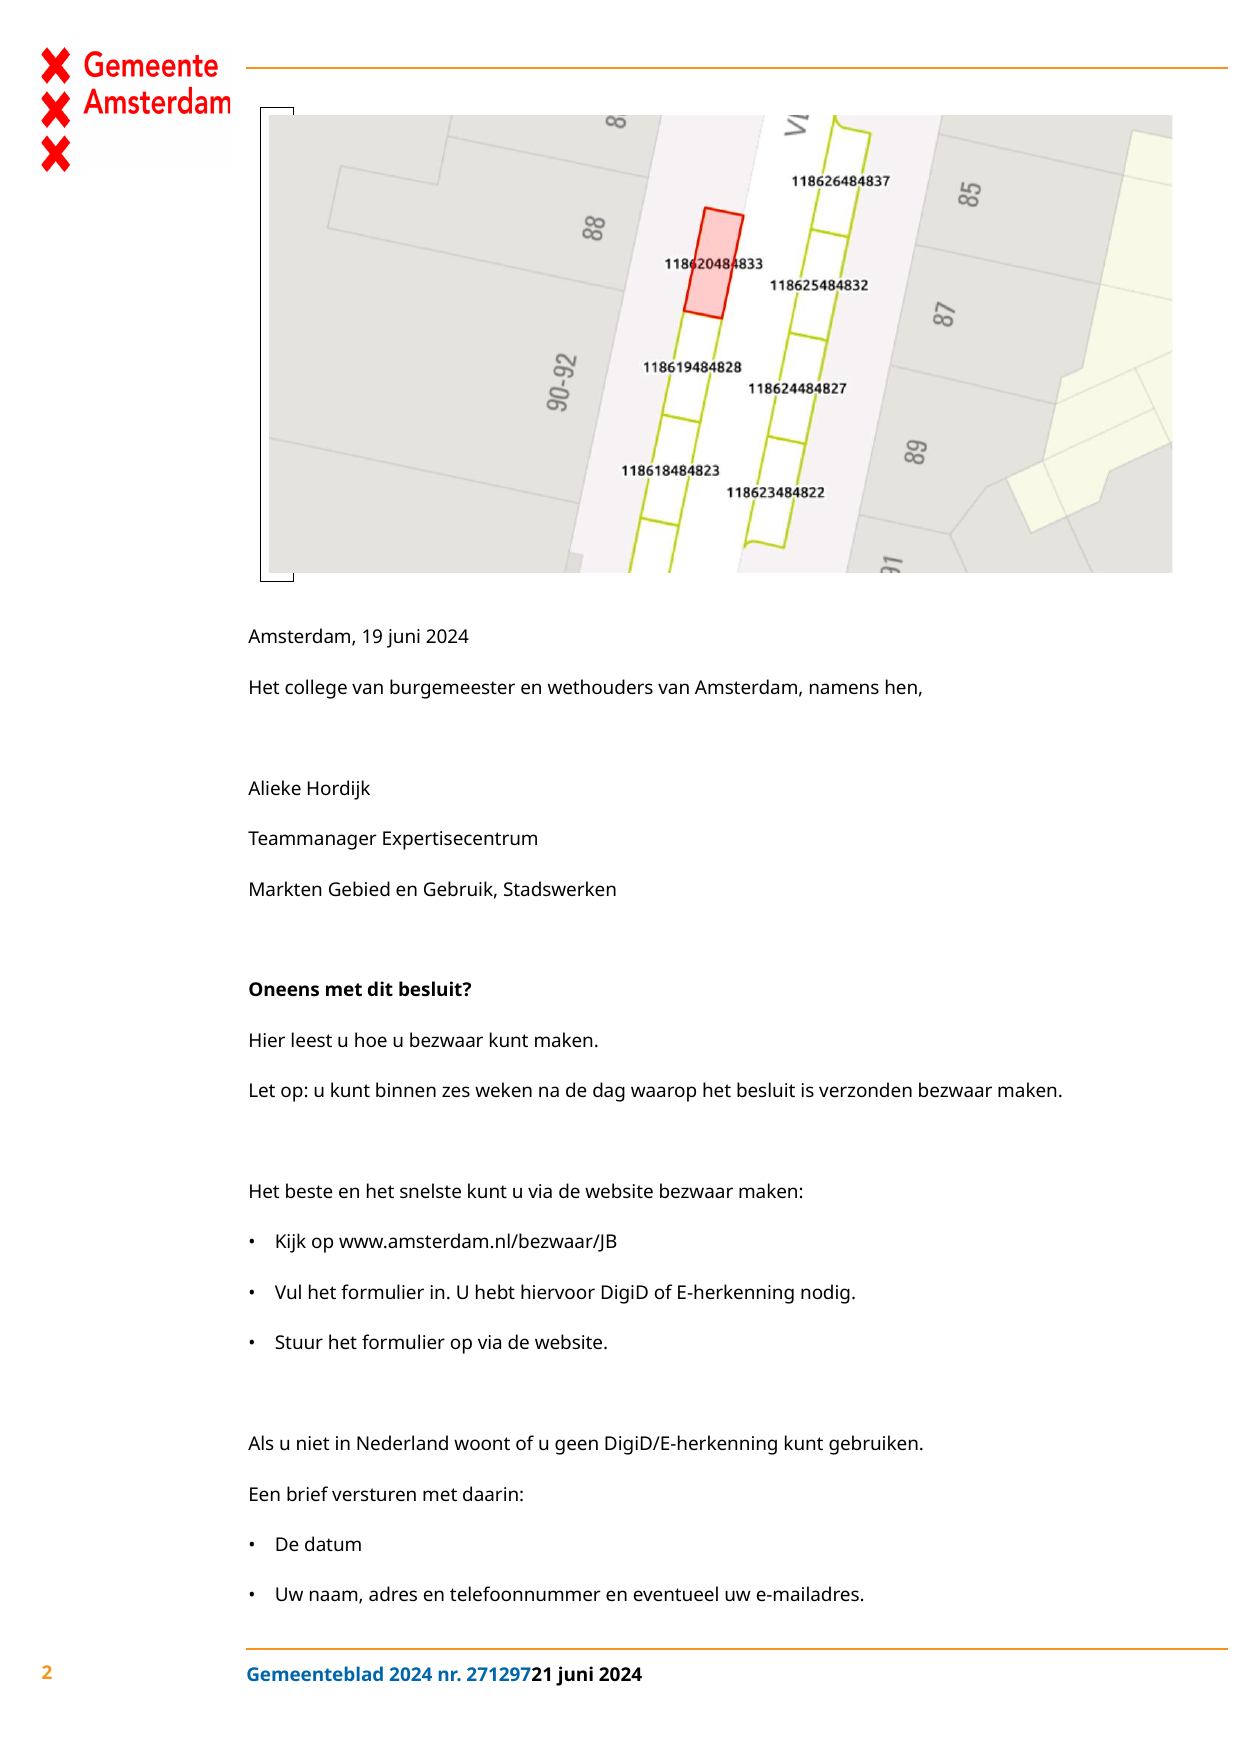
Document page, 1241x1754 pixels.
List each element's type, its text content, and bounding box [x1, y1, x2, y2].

picture [268, 115, 1173, 573]
text Oneens met dit besluit? [248, 977, 1152, 1002]
text Het beste en het snelste kunt u via de website bezwaar maken: [248, 1178, 1152, 1204]
text • Kijk op www.amsterdam.nl/bezwaar/JB [248, 1229, 1152, 1254]
text • Stuur het formulier op via de website. [248, 1329, 1152, 1355]
text • De datum [248, 1531, 1152, 1557]
text • Uw naam, adres en telefoonnummer en eventueel uw e-mailadres. [248, 1582, 1152, 1607]
text Een brief versturen met daarin: [248, 1481, 1152, 1506]
text Markten Gebied en Gebruik, Stadswerken [248, 876, 1152, 901]
text Hier leest u hoe u bezwaar kunt maken. [248, 1027, 1152, 1053]
text Het college van burgemeester en wethouders van Amsterdam, namens hen, [248, 674, 1152, 700]
text Als u niet in Nederland woont of u geen DigiD/E-herkenning kunt gebruiken. [248, 1430, 1152, 1456]
text • Vul het formulier in. U hebt hiervoor DigiD of E-herkenning nodig. [248, 1279, 1152, 1305]
text Amsterdam, 19 juni 2024 [248, 624, 1152, 649]
text Let op: u kunt binnen zes weken na de dag waarop het besluit is verzonden bezwaar maken. [248, 1077, 1152, 1103]
text Teammanager Expertisecentrum [248, 825, 1152, 851]
text Alieke Hordijk [248, 775, 1152, 801]
picture [41, 47, 231, 172]
